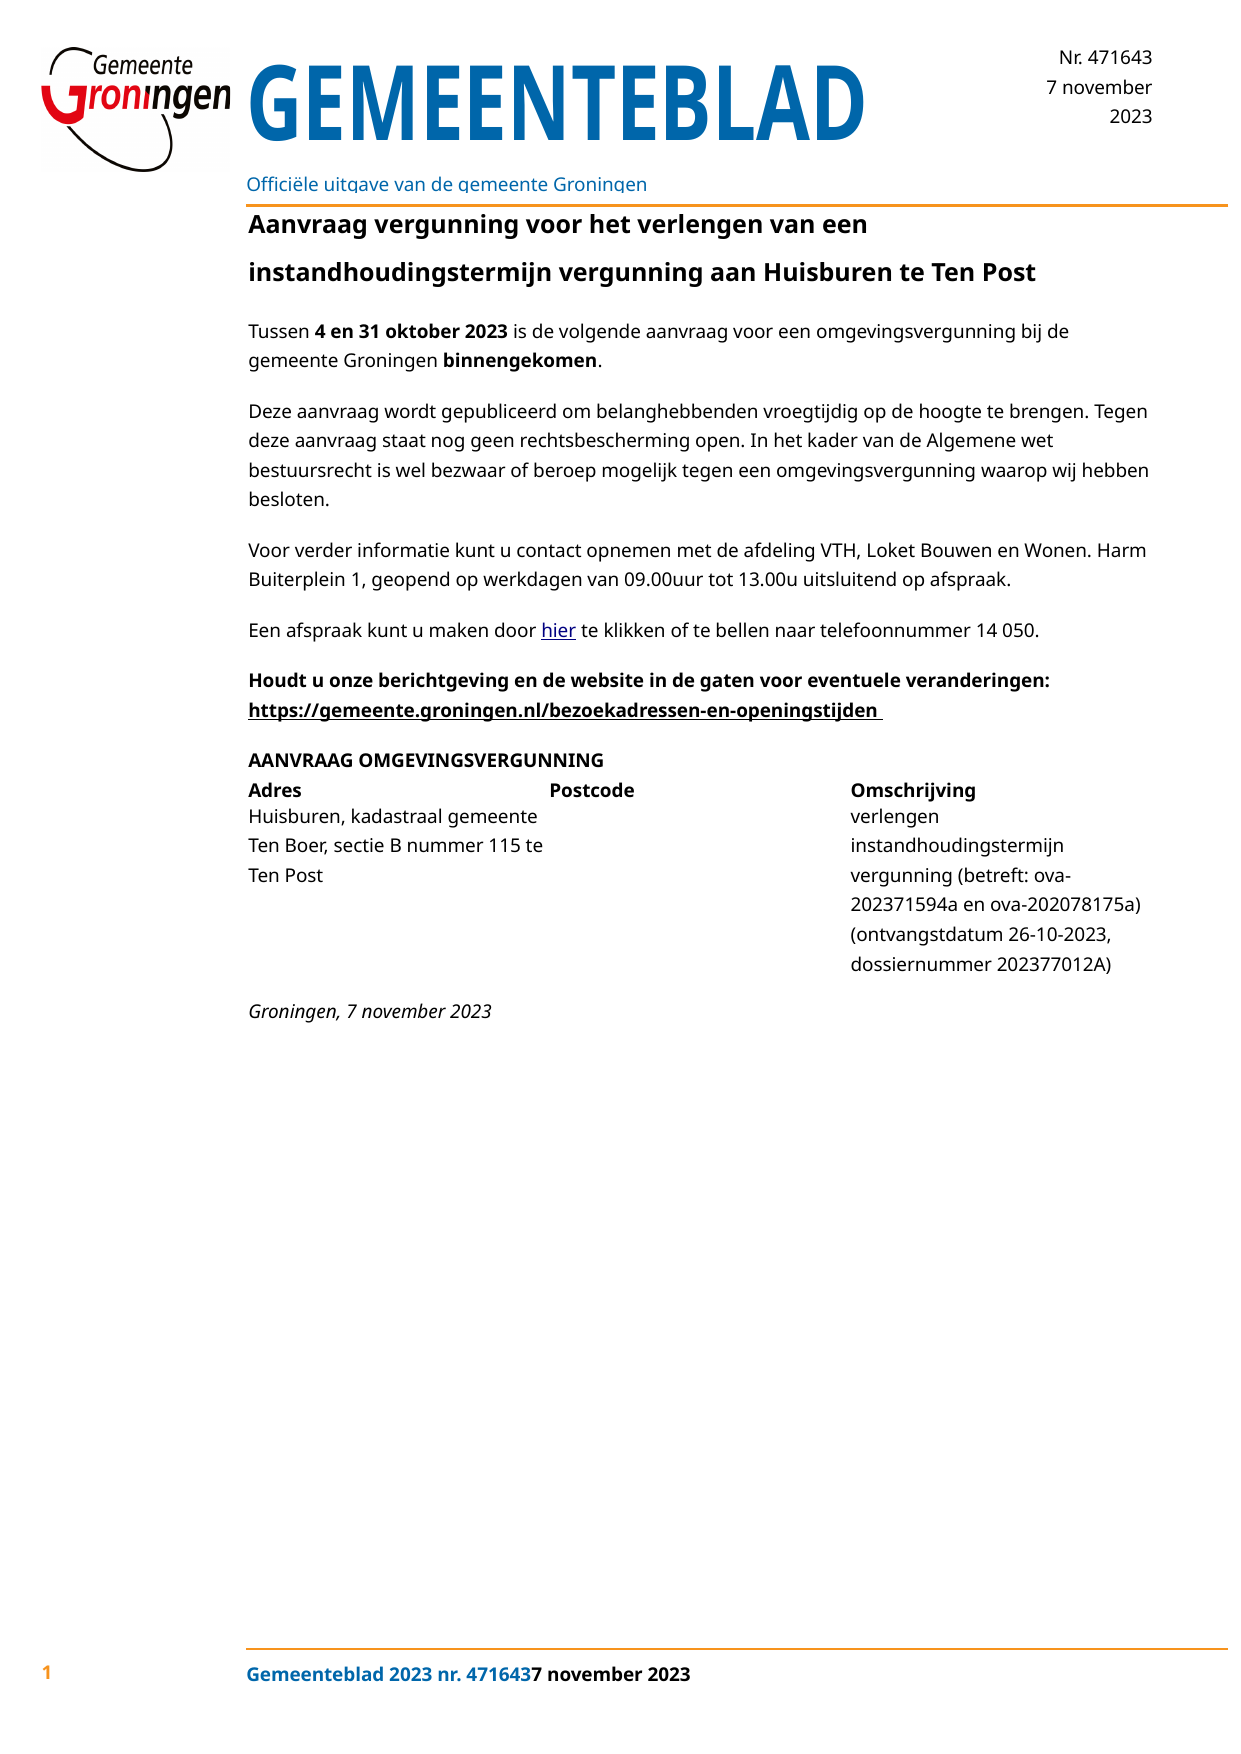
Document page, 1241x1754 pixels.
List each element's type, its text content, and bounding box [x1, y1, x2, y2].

text Voor verder informatie kunt u contact opnemen met de afdeling VTH, Loket Bouwen en Wonen. Harm Buiterplein 1, geopend op werkdagen van 09.00uur tot 13.00u uitsluitend op afspraak. [248, 537, 1152, 592]
text Tussen 4 en 31 oktober 2023 is de volgende aanvraag voor een omgevingsvergunning bij de gemeente Groningen binnengekomen. [248, 318, 1152, 373]
text Deze aanvraag wordt gepubliceerd om belanghebbenden vroegtijdig op de hoogte te brengen. Tegen deze aanvraag staat nog geen rechtsbescherming open. In het kader van de Algemene wet bestuursrecht is wel bezwaar of beroep mogelijk tegen een omgevingsvergunning waarop wij hebben besloten. [248, 398, 1152, 512]
text Groningen, 7 november 2023 [248, 998, 1152, 1024]
table_header Adres [248, 777, 549, 803]
text Aanvraag vergunning voor het verlengen van een instandhoudingstermijn vergunning aan Huisburen te Ten Post [248, 207, 1152, 288]
text Houdt u onze berichtgeving en de website in de gaten voor eventuele veranderingen: https://gemeente.groningen.nl/bezoekadressen-en-openingstijden [248, 667, 1152, 723]
text Een afspraak kunt u maken door hier te klikken of te bellen naar telefoonnummer 14 050. [248, 617, 1152, 643]
table_cell verlengen instandhoudingstermijn vergunning (betreft: ova-202371594a en ova-202078175a) (ontvangstdatum 26-10-2023, dossiernummer 202377012A) [850, 803, 1152, 977]
picture [41, 47, 231, 172]
text AANVRAAG OMGEVINGSVERGUNNING [248, 747, 1152, 773]
table_header Omschrijving [850, 777, 1152, 803]
table_header Postcode [549, 777, 850, 803]
table_cell Huisburen, kadastraal gemeente Ten Boer, sectie B nummer 115 te Ten Post [248, 803, 549, 977]
table_cell [549, 803, 850, 977]
